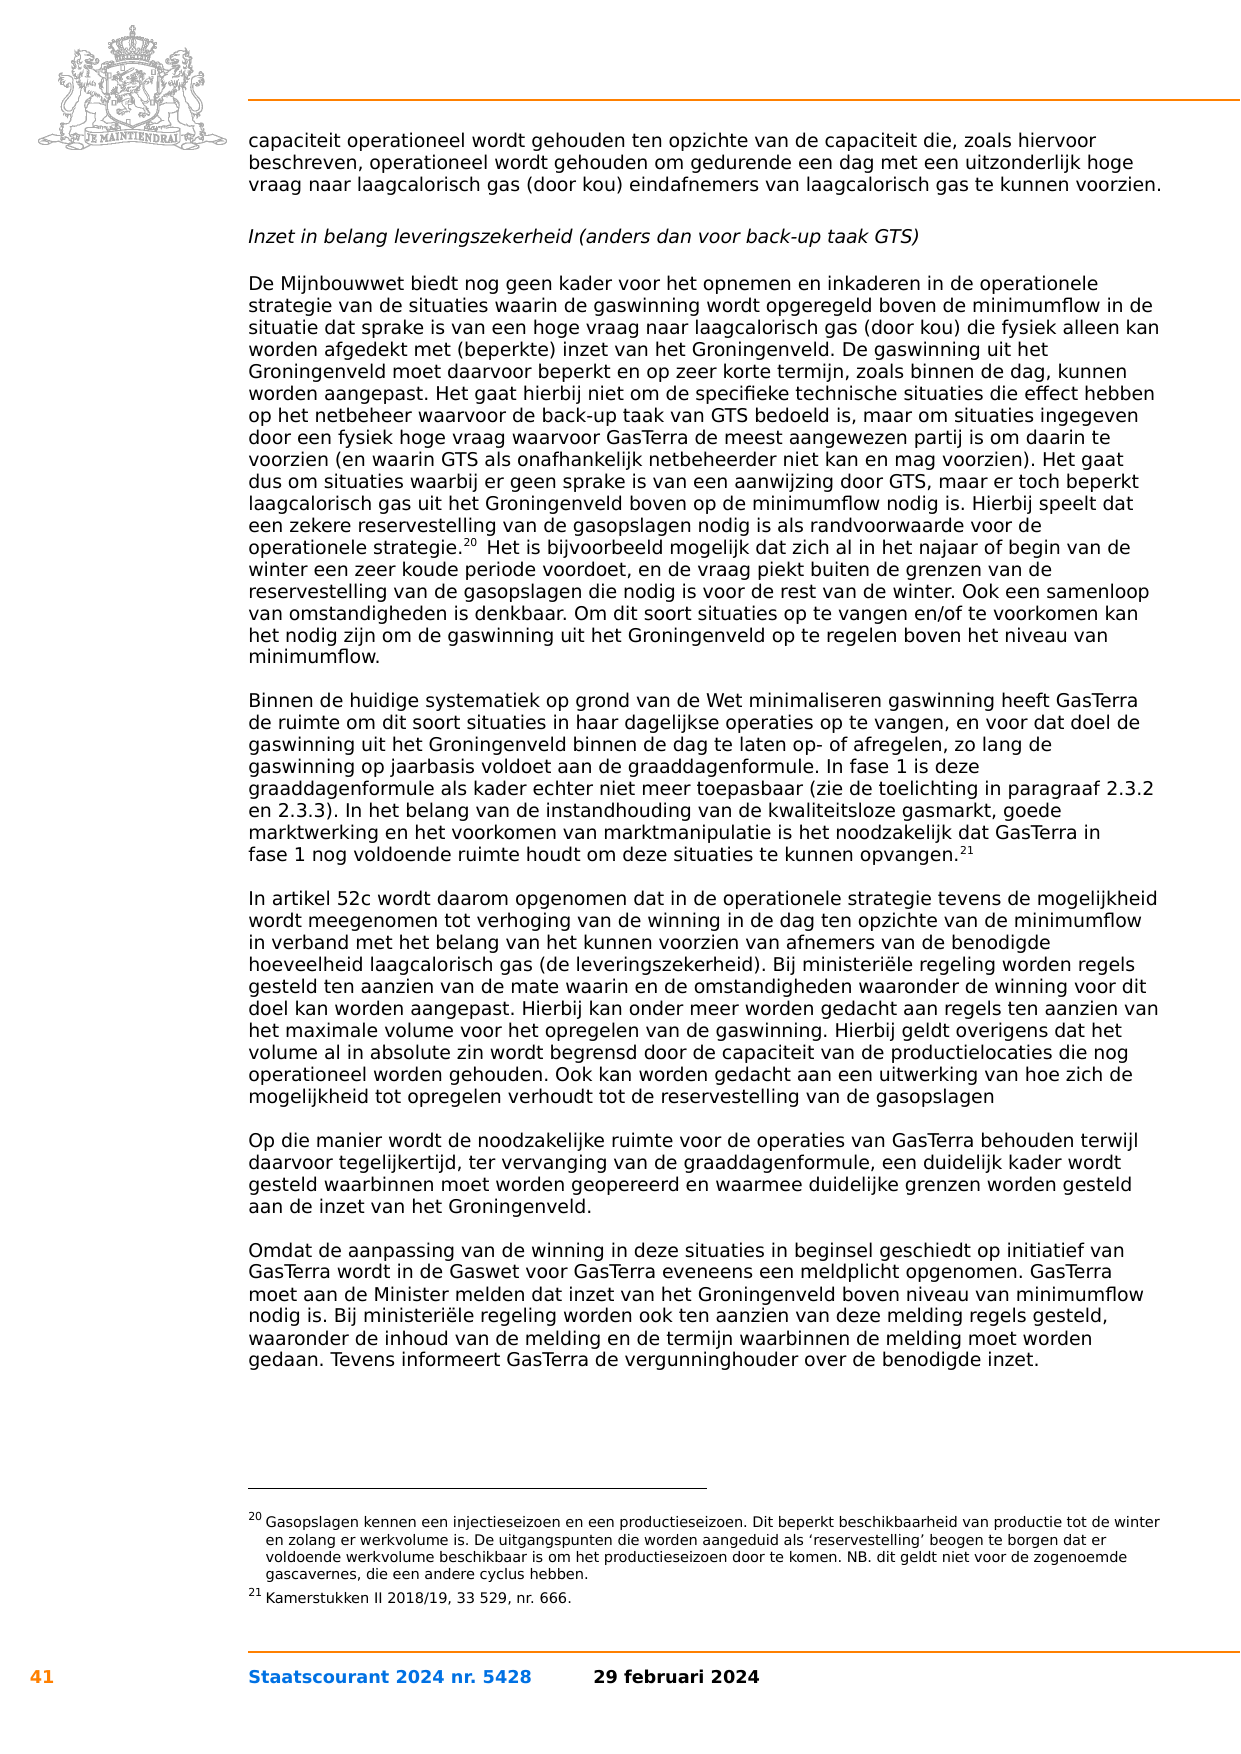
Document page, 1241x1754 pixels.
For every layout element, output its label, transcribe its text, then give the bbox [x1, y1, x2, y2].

text Binnen de huidige systematiek op grond van de Wet minimaliseren gaswinning heeft GasTerra de ruimte om dit soort situaties in haar dagelijkse operaties op te vangen, en voor dat doel de gaswinning uit het Groningenveld binnen de dag te laten op- of afregelen, zo lang de gaswinning op jaarbasis voldoet aan de graaddagenformule. In fase 1 is deze graaddagenformule als kader echter niet meer toepasbaar (zie de toelichting in paragraaf 2.3.2 en 2.3.3). In het belang van de instandhouding van de kwaliteitsloze gasmarkt, goede marktwerking en het voorkomen van marktmanipulatie is het noodzakelijk dat GasTerra in fase 1 nog voldoende ruimte houdt om deze situaties te kunnen opvangen. [248, 690, 1163, 866]
subtitle Inzet in belang leveringszekerheid (anders dan voor back-up taak GTS) [248, 226, 1163, 248]
text De Mijnbouwwet biedt nog geen kader voor het opnemen en inkaderen in de operationele strategie van de situaties waarin de gaswinning wordt opgeregeld boven de minimumflow in de situatie dat sprake is van een hoge vraag naar laagcalorisch gas (door kou) die fysiek alleen kan worden afgedekt met (beperkte) inzet van het Groningenveld. De gaswinning uit het Groningenveld moet daarvoor beperkt en op zeer korte termijn, zoals binnen de dag, kunnen worden aangepast. Het gaat hierbij niet om de specifieke technische situaties die effect hebben op het netbeheer waarvoor de back-up taak van GTS bedoeld is, maar om situaties ingegeven door een fysiek hoge vraag waarvoor GasTerra de meest aangewezen partij is om daarin te voorzien (en waarin GTS als onafhankelijk netbeheerder niet kan en mag voorzien). Het gaat dus om situaties waarbij er geen sprake is van een aanwijzing door GTS, maar er toch beperkt laagcalorisch gas uit het Groningenveld boven op de minimumflow nodig is. Hierbij speelt dat een zekere reservestelling van de gasopslagen nodig is als randvoorwaarde voor de operationele strategie. Het is bijvoorbeeld mogelijk dat zich al in het najaar of begin van de winter een zeer koude periode voordoet, en de vraag piekt buiten de grenzen van de reservestelling van de gasopslagen die nodig is voor de rest van de winter. Ook een samenloop van omstandigheden is denkbaar. Om dit soort situaties op te vangen en/of te voorkomen kan het nodig zijn om de gaswinning uit het Groningenveld op te regelen boven het niveau van minimumflow. [248, 273, 1163, 668]
text Gasopslagen kennen een injectieseizoen en een productieseizoen. Dit beperkt beschikbaarheid van productie tot de winter en zolang er werkvolume is. De uitgangspunten die worden aangeduid als ‘reservestelling’ beogen te borgen dat er voldoende werkvolume beschikbaar is om het productieseizoen door te komen. NB. dit geldt niet voor de zogenoemde gascavernes, die een andere cyclus hebben. [248, 1510, 1163, 1583]
picture [38, 25, 227, 150]
text Op die manier wordt de noodzakelijke ruimte voor de operaties van GasTerra behouden terwijl daarvoor tegelijkertijd, ter vervanging van de graaddagenformule, een duidelijk kader wordt gesteld waarbinnen moet worden geopereerd en waarmee duidelijke grenzen worden gesteld aan de inzet van het Groningenveld. [248, 1130, 1163, 1218]
text Omdat de aanpassing van de winning in deze situaties in beginsel geschiedt op initiatief van GasTerra wordt in de Gaswet voor GasTerra eveneens een meldplicht opgenomen. GasTerra moet aan de Minister melden dat inzet van het Groningenveld boven niveau van minimumflow nodig is. Bij ministeriële regeling worden ook ten aanzien van deze melding regels gesteld, waaronder de inhoud van de melding en de termijn waarbinnen de melding moet worden gedaan. Tevens informeert GasTerra de vergunninghouder over de benodigde inzet. [248, 1239, 1163, 1371]
text capaciteit operationeel wordt gehouden ten opzichte van de capaciteit die, zoals hiervoor beschreven, operationeel wordt gehouden om gedurende een dag met een uitzonderlijk hoge vraag naar laagcalorisch gas (door kou) eindafnemers van laagcalorisch gas te kunnen voorzien. [248, 130, 1163, 196]
text Kamerstukken II 2018/19, 33 529, nr. 666. [248, 1586, 1163, 1608]
text In artikel 52c wordt daarom opgenomen dat in de operationele strategie tevens de mogelijkheid wordt meegenomen tot verhoging van de winning in de dag ten opzichte van de minimumflow in verband met het belang van het kunnen voorzien van afnemers van de benodigde hoeveelheid laagcalorisch gas (de leveringszekerheid). Bij ministeriële regeling worden regels gesteld ten aanzien van de mate waarin en de omstandigheden waaronder de winning voor dit doel kan worden aangepast. Hierbij kan onder meer worden gedacht aan regels ten aanzien van het maximale volume voor het opregelen van de gaswinning. Hierbij geldt overigens dat het volume al in absolute zin wordt begrensd door de capaciteit van de productielocaties die nog operationeel worden gehouden. Ook kan worden gedacht aan een uitwerking van hoe zich de mogelijkheid tot opregelen verhoudt tot de reservestelling van de gasopslagen [248, 888, 1163, 1108]
